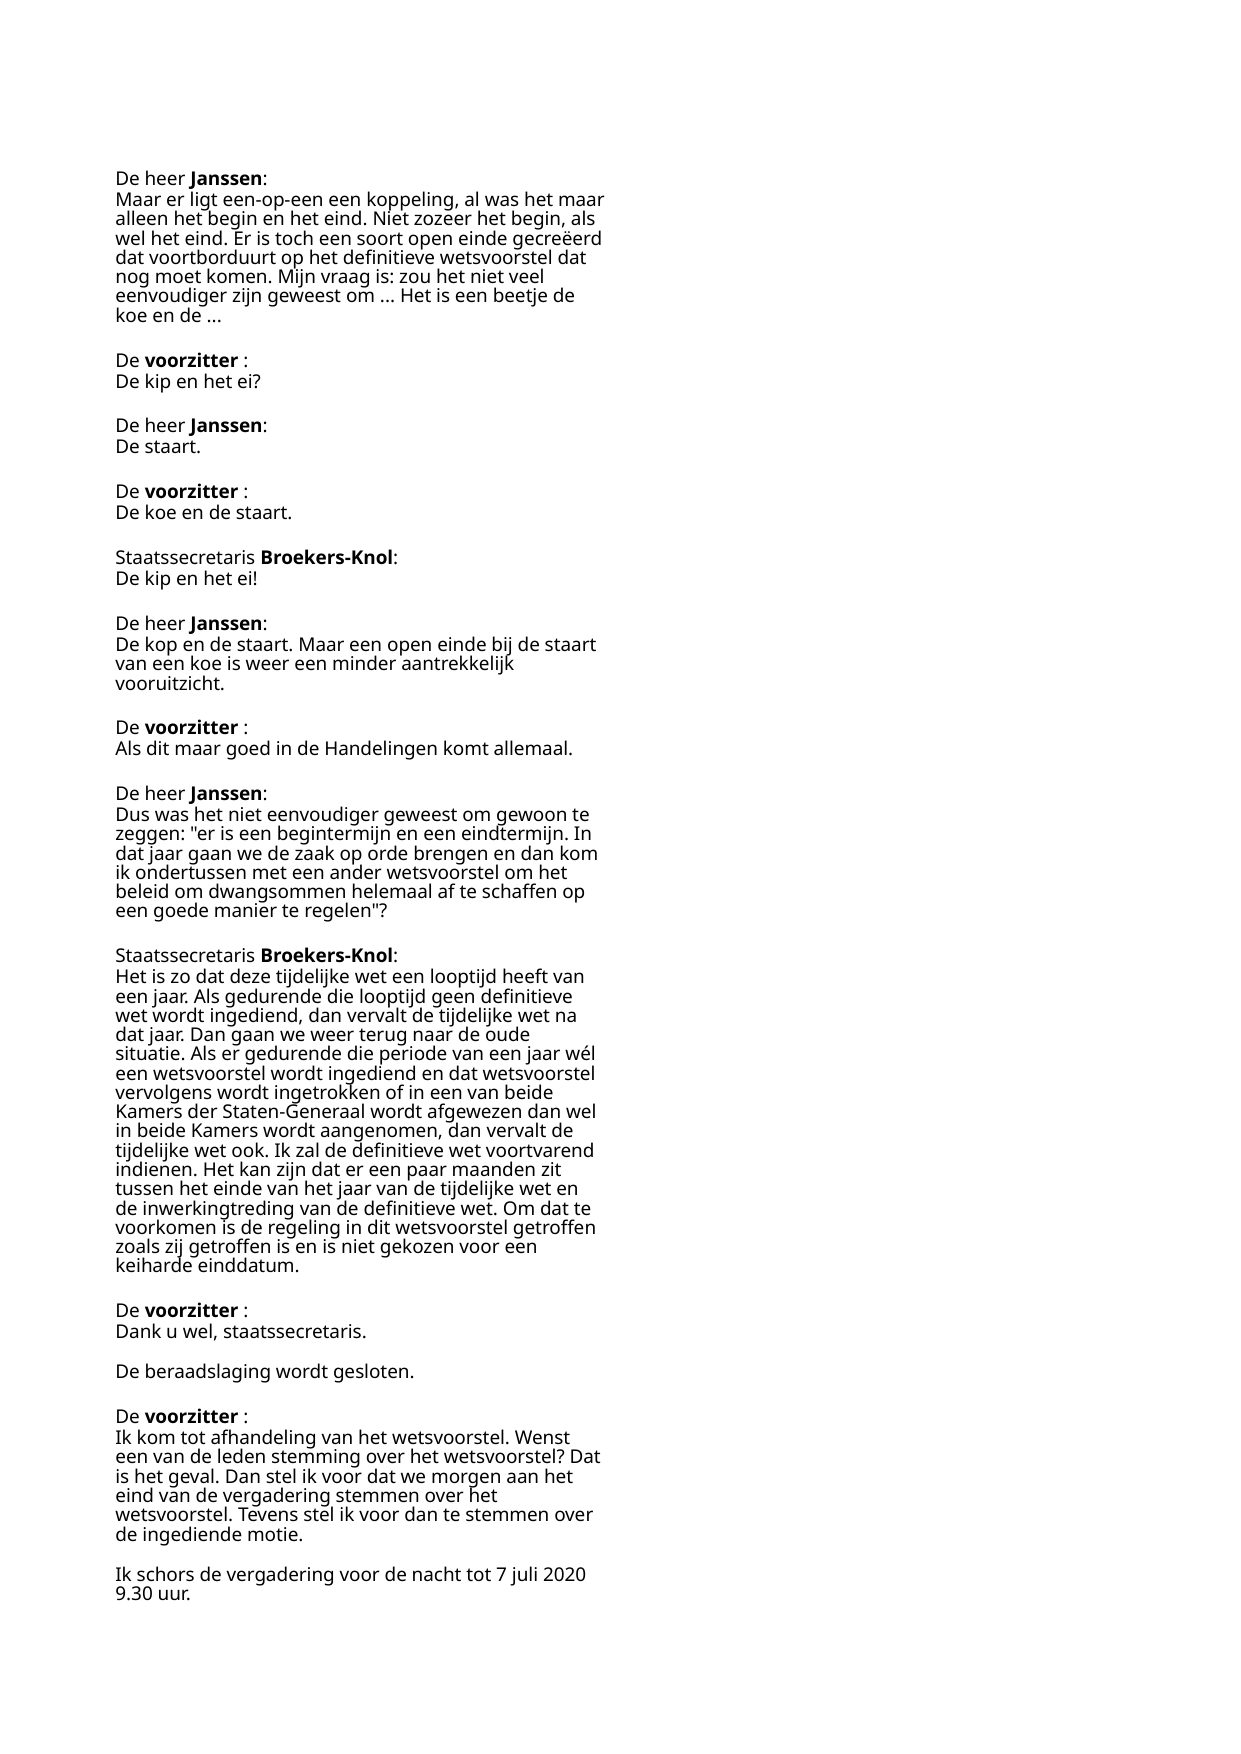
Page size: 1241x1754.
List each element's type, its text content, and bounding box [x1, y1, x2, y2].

text De voorzitter : [115, 347, 605, 373]
text Maar er ligt een-op-een een koppeling, al was het maar alleen het begin en het eind. Niet zozeer het begin, als wel het eind. Er is toch een soort open einde gecreëerd dat voortborduurt op het definitieve wetsvoorstel dat nog moet komen. Mijn vraag is: zou het niet veel eenvoudiger zijn geweest om ... Het is een beetje de koe en de ... [115, 191, 605, 326]
text De beraadslaging wordt gesloten. [115, 1363, 605, 1383]
text De kip en het ei? [115, 373, 605, 392]
text De heer Janssen: [115, 610, 605, 636]
text Ik kom tot afhandeling van het wetsvoorstel. Wenst een van de leden stemming over het wetsvoorstel? Dat is het geval. Dan stel ik voor dat we morgen aan het eind van de vergadering stemmen over het wetsvoorstel. Tevens stel ik voor dan te stemmen over de ingediende motie. [115, 1429, 605, 1545]
text Staatssecretaris Broekers-Knol: [115, 943, 605, 968]
text Dus was het niet eenvoudiger geweest om gewoon te zeggen: "er is een begintermijn en een eindtermijn. In dat jaar gaan we de zaak op orde brengen en dan kom ik ondertussen met een ander wetsvoorstel om het beleid om dwangsommen helemaal af te schaffen op een goede manier te regelen"? [115, 806, 605, 922]
text Het is zo dat deze tijdelijke wet een looptijd heeft van een jaar. Als gedurende die looptijd geen definitieve wet wordt ingediend, dan vervalt de tijdelijke wet na dat jaar. Dan gaan we weer terug naar de oude situatie. Als er gedurende die periode van een jaar wél een wetsvoorstel wordt ingediend en dat wetsvoorstel vervolgens wordt ingetrokken of in een van beide Kamers der Staten-Generaal wordt afgewezen dan wel in beide Kamers wordt aangenomen, dan vervalt de tijdelijke wet ook. Ik zal de definitieve wet voortvarend indienen. Het kan zijn dat er een paar maanden zit tussen het einde van het jaar van de tijdelijke wet en de inwerkingtreding van de definitieve wet. Om dat te voorkomen is de regeling in dit wetsvoorstel getroffen zoals zij getroffen is en is niet gekozen voor een keiharde einddatum. [115, 968, 605, 1277]
text De kip en het ei! [115, 570, 605, 589]
text De heer Janssen: [115, 780, 605, 806]
text Als dit maar goed in de Handelingen komt allemaal. [115, 740, 605, 759]
text De staart. [115, 438, 605, 458]
text De koe en de staart. [115, 504, 605, 523]
text De voorzitter : [115, 714, 605, 740]
text De heer Janssen: [115, 413, 605, 438]
text De kop en de staart. Maar een open einde bij de staart van een koe is weer een minder aantrekkelijk vooruitzicht. [115, 636, 605, 694]
text De voorzitter : [115, 478, 605, 504]
text Dank u wel, staatssecretaris. [115, 1323, 605, 1342]
text De heer Janssen: [115, 165, 605, 191]
text De voorzitter : [115, 1297, 605, 1323]
text De voorzitter : [115, 1403, 605, 1429]
text Ik schors de vergadering voor de nacht tot 7 juli 2020 9.30 uur. [115, 1566, 605, 1604]
text Staatssecretaris Broekers-Knol: [115, 544, 605, 570]
